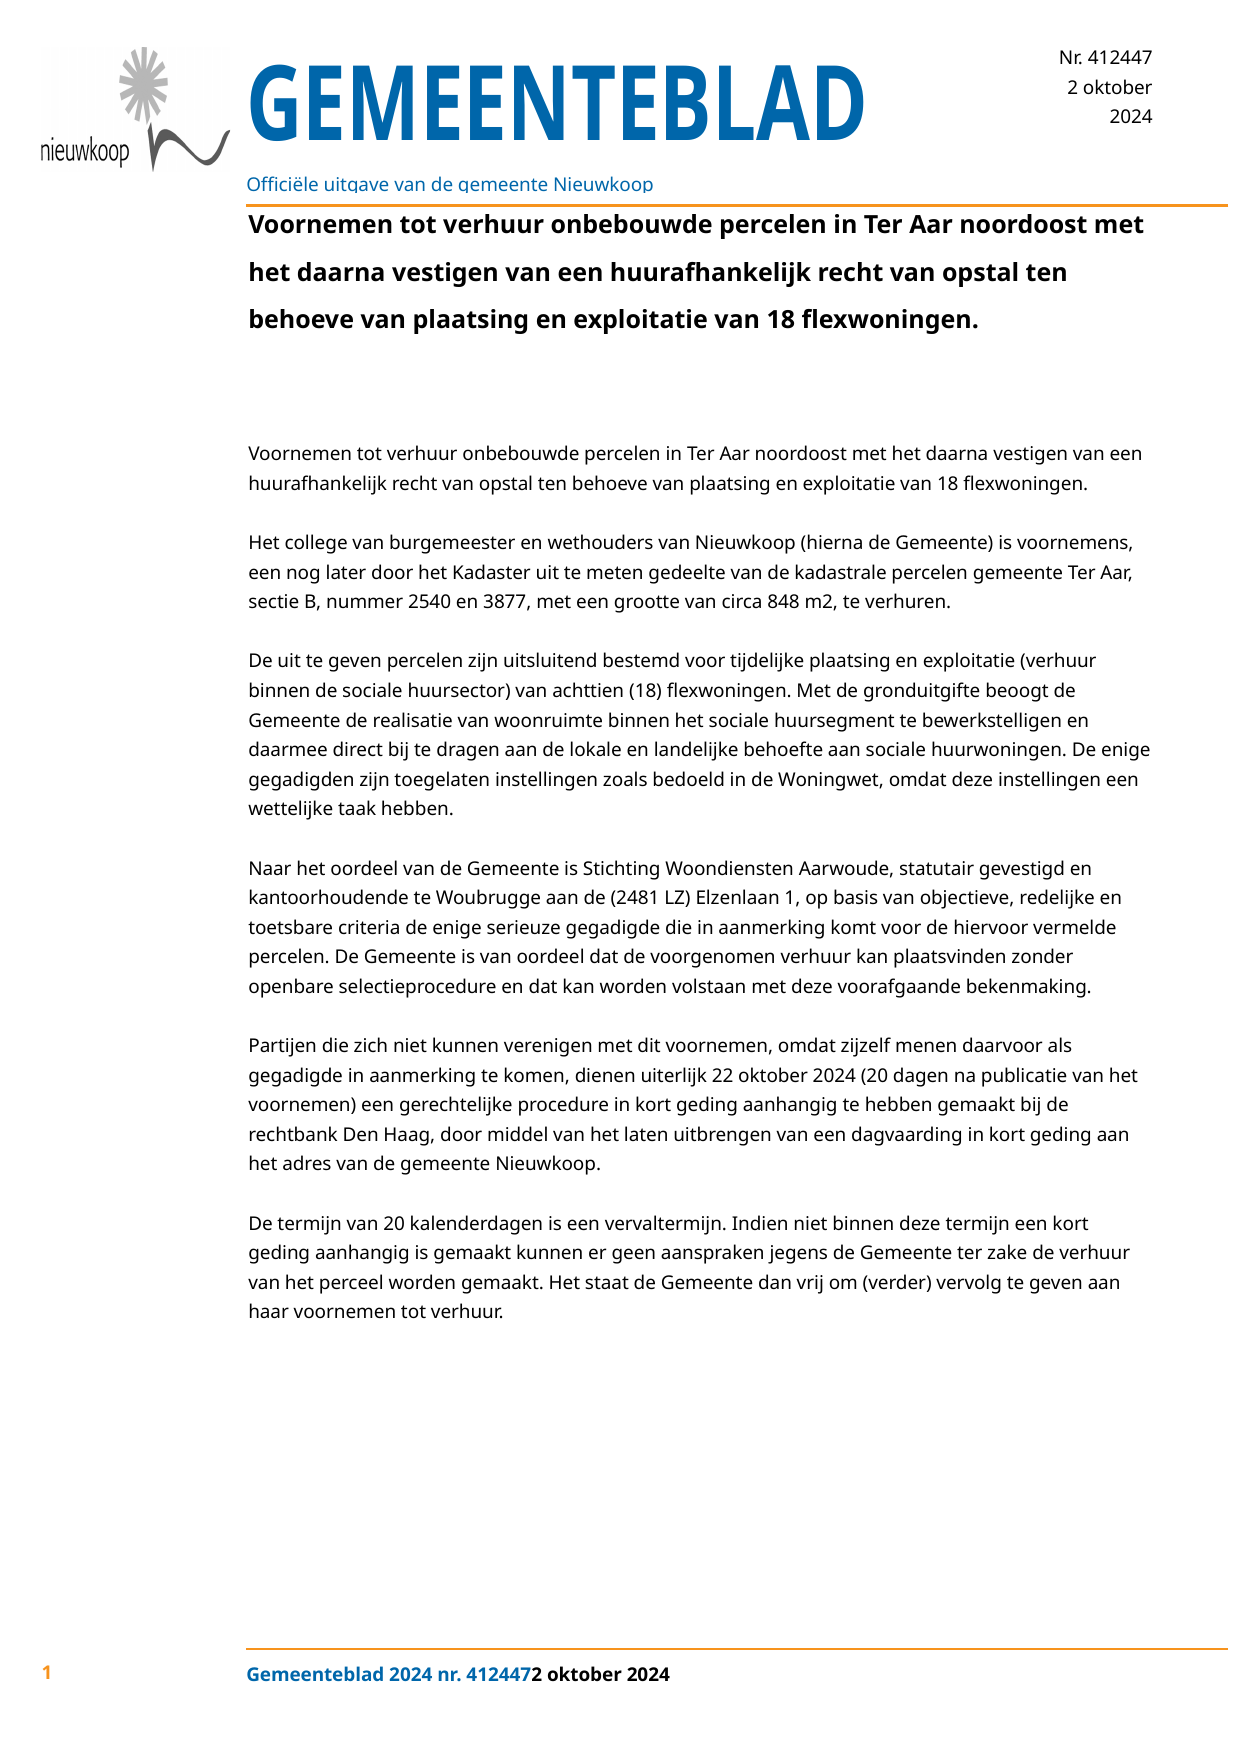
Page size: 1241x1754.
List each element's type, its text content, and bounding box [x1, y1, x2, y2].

text Het college van burgemeester en wethouders van Nieuwkoop (hierna de Gemeente) is voornemens, een nog later door het Kadaster uit te meten gedeelte van de kadastrale percelen gemeente Ter Aar, sectie B, nummer 2540 en 3877, met een grootte van circa 848 m2, te verhuren. [248, 529, 1152, 614]
text Naar het oordeel van de Gemeente is Stichting Woondiensten Aarwoude, statutair gevestigd en kantoorhoudende te Woubrugge aan de (2481 LZ) Elzenlaan 1, op basis van objectieve, redelijke en toetsbare criteria de enige serieuze gegadigde die in aanmerking komt voor de hiervoor vermelde percelen. De Gemeente is van oordeel dat de voorgenomen verhuur kan plaatsvinden zonder openbare selectieprocedure en dat kan worden volstaan met deze voorafgaande bekenmaking. [248, 855, 1152, 999]
text De termijn van 20 kalenderdagen is een vervaltermijn. Indien niet binnen deze termijn een kort geding aanhangig is gemaakt kunnen er geen aanspraken jegens de Gemeente ter zake de verhuur van het perceel worden gemaakt. Het staat de Gemeente dan vrij om (verder) vervolg te geven aan haar voornemen tot verhuur. [248, 1210, 1152, 1324]
text Voornemen tot verhuur onbebouwde percelen in Ter Aar noordoost met het daarna vestigen van een huurafhankelijk recht van opstal ten behoeve van plaatsing en exploitatie van 18 flexwoningen. [248, 207, 1152, 336]
text Partijen die zich niet kunnen verenigen met dit voornemen, omdat zijzelf menen daarvoor als gegadigde in aanmerking te komen, dienen uiterlijk 22 oktober 2024 (20 dagen na publicatie van het voornemen) een gerechtelijke procedure in kort geding aanhangig te hebben gemaakt bij de rechtbank Den Haag, door middel van het laten uitbrengen van een dagvaarding in kort geding aan het adres van de gemeente Nieuwkoop. [248, 1032, 1152, 1176]
picture [41, 47, 231, 172]
text De uit te geven percelen zijn uitsluitend bestemd voor tijdelijke plaatsing en exploitatie (verhuur binnen de sociale huursector) van achttien (18) flexwoningen. Met de gronduitgifte beoogt de Gemeente de realisatie van woonruimte binnen het sociale huursegment te bewerkstelligen en daarmee direct bij te dragen aan de lokale en landelijke behoefte aan sociale huurwoningen. De enige gegadigden zijn toegelaten instellingen zoals bedoeld in de Woningwet, omdat deze instellingen een wettelijke taak hebben. [248, 648, 1152, 821]
text Voornemen tot verhuur onbebouwde percelen in Ter Aar noordoost met het daarna vestigen van een huurafhankelijk recht van opstal ten behoeve van plaatsing en exploitatie van 18 flexwoningen. [248, 441, 1152, 496]
